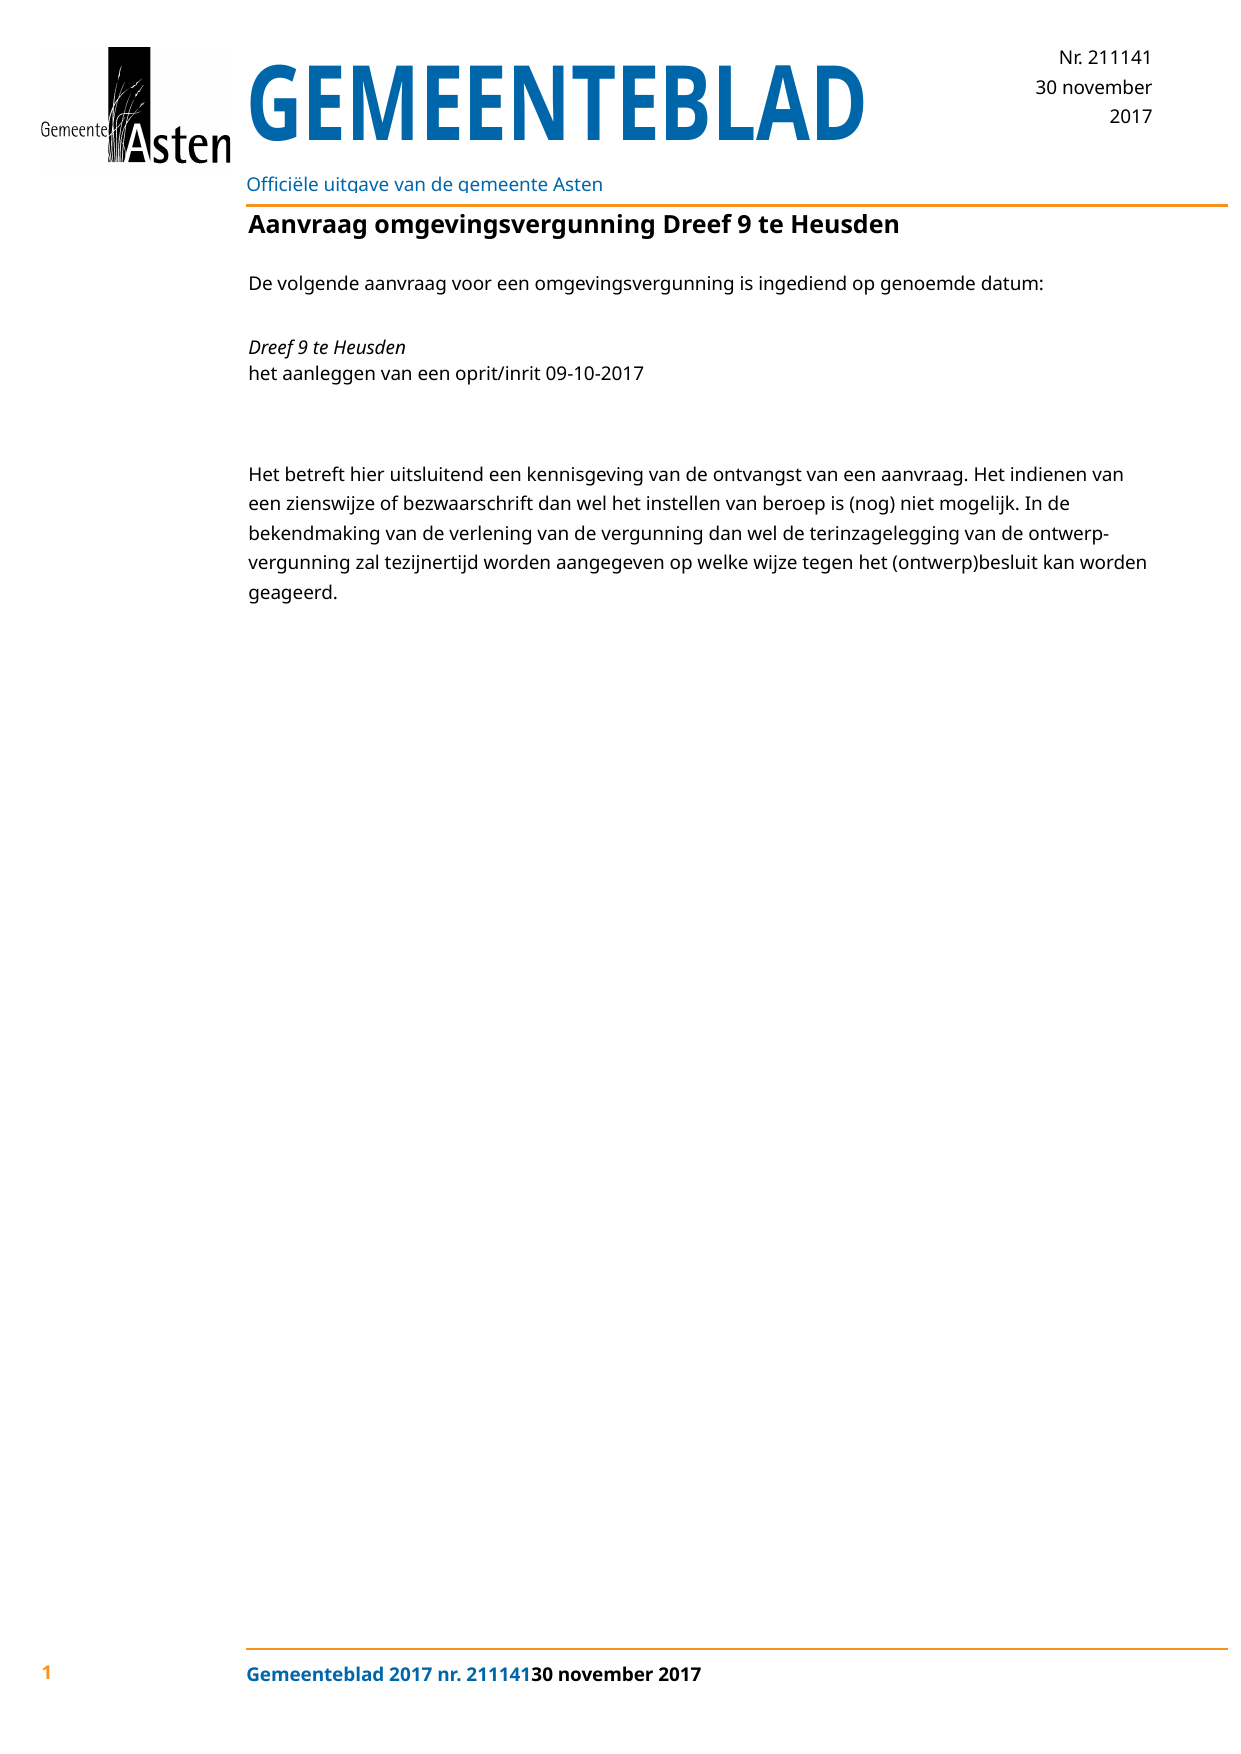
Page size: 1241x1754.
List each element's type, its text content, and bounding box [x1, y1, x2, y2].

picture [41, 47, 231, 172]
text De volgende aanvraag voor een omgevingsvergunning is ingediend op genoemde datum: [248, 270, 1152, 296]
text het aanleggen van een oprit/inrit 09-10-2017 [248, 360, 1152, 386]
text Het betreft hier uitsluitend een kennisgeving van de ontvangst van een aanvraag. Het indienen van een zienswijze of bezwaarschrift dan wel het instellen van beroep is (nog) niet mogelijk. In de bekendmaking van de verlening van de vergunning dan wel de terinzagelegging van de ontwerp-vergunning zal tezijnertijd worden aangegeven op welke wijze tegen het (ontwerp)besluit kan worden geageerd. [248, 461, 1152, 605]
text Aanvraag omgevingsvergunning Dreef 9 te Heusden [248, 207, 1152, 241]
text Dreef 9 te Heusden [248, 334, 1152, 360]
